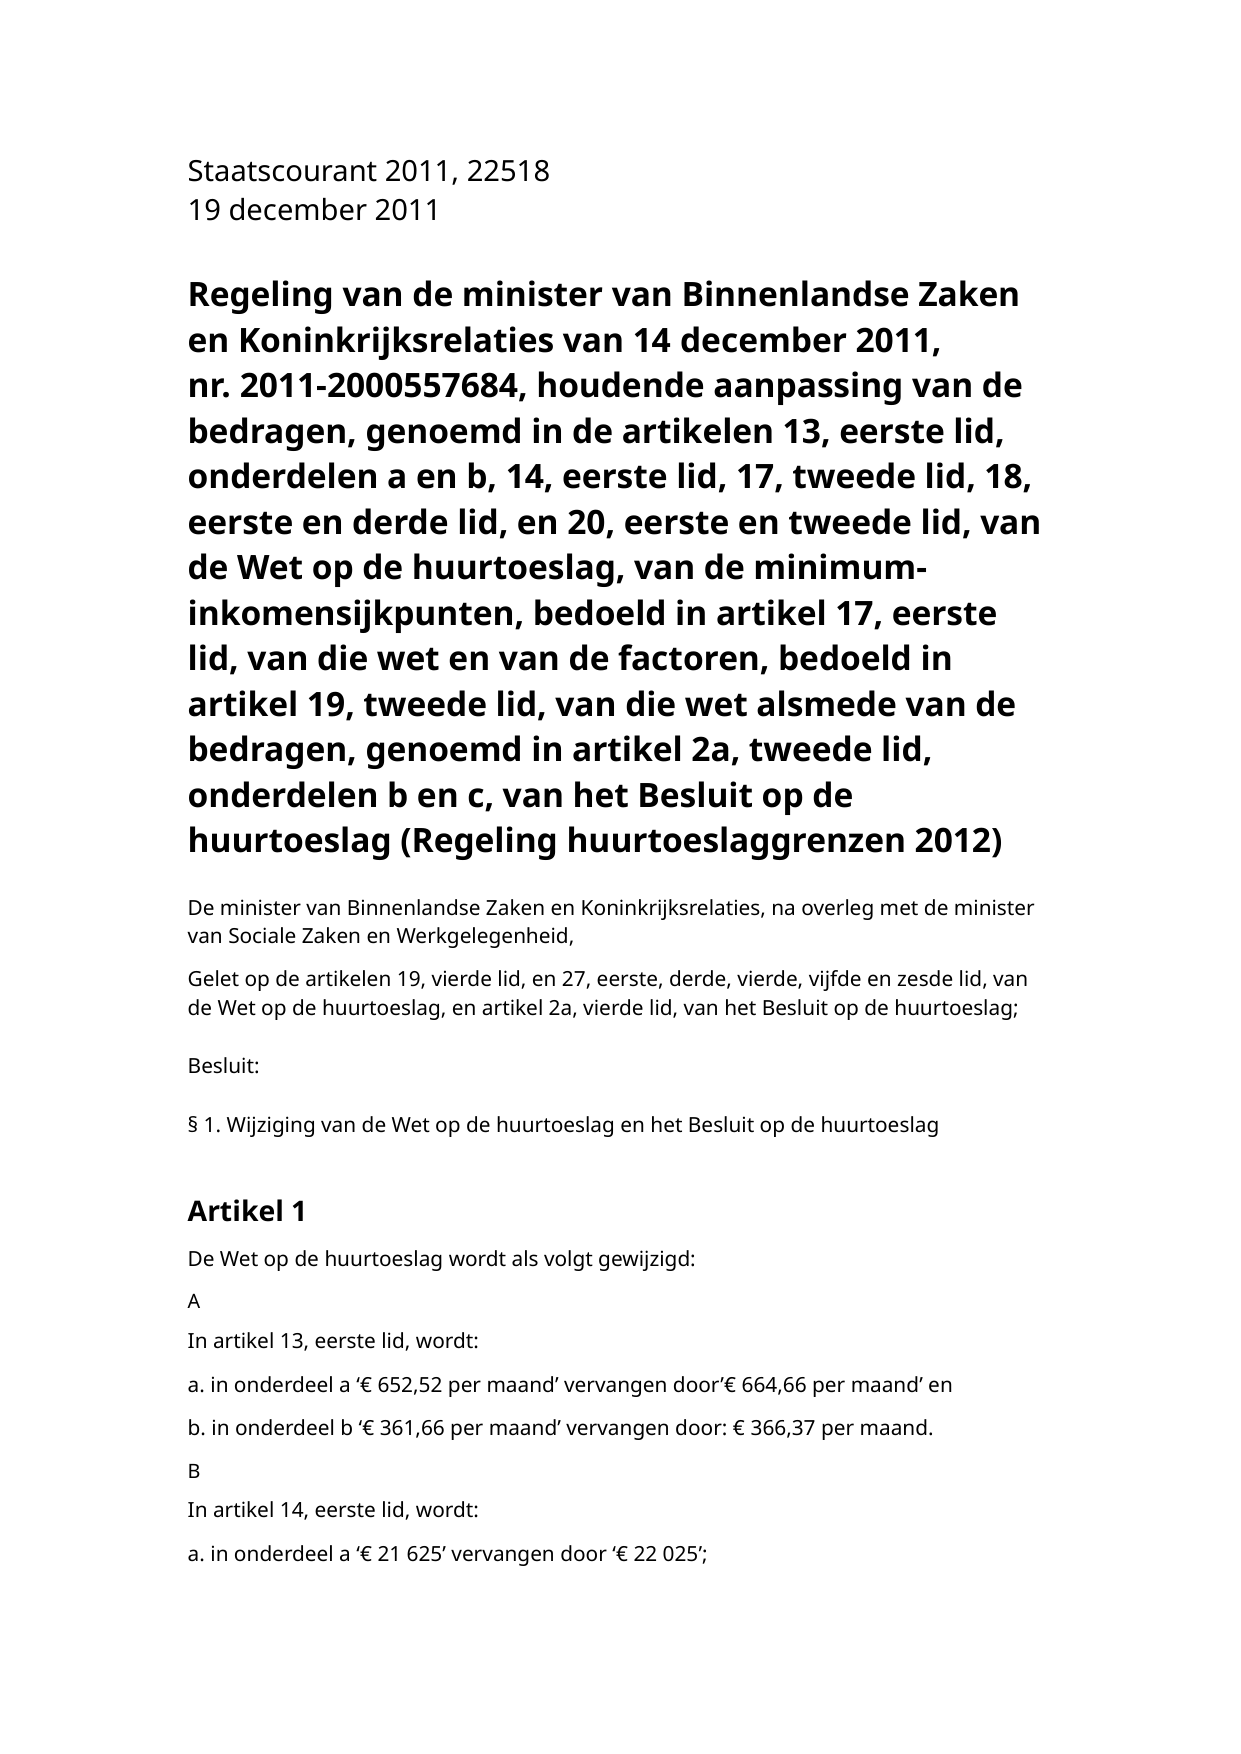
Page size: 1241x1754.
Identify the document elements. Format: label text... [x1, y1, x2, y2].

text A [187, 1288, 1053, 1315]
text De minister van Binnenlandse Zaken en Koninkrijksrelaties, na overleg met de minister van Sociale Zaken en Werkgelegenheid, [187, 893, 1053, 949]
subtitle Artikel 1 [187, 1191, 1053, 1229]
text 19 december 2011 [187, 190, 1053, 229]
text De Wet op de huurtoeslag wordt als volgt gewijzigd: [187, 1244, 1053, 1273]
text In artikel 14, eerste lid, wordt: [187, 1496, 1053, 1524]
text a. in onderdeel a ‘€ 21 625’ vervangen door ‘€ 22 025’; [187, 1539, 1053, 1567]
subtitle § 1. Wijziging van de Wet op de huurtoeslag en het Besluit op de huurtoeslag [187, 1110, 1053, 1138]
text b. in onderdeel b ‘€ 361,66 per maand’ vervangen door: € 366,37 per maand. [187, 1413, 1053, 1442]
text B [187, 1457, 1053, 1484]
text Gelet op de artikelen 19, vierde lid, en 27, eerste, derde, vierde, vijfde en zesde lid, van de Wet op de huurtoeslag, en artikel 2a, vierde lid, van het Besluit op de huurtoeslag; [187, 964, 1053, 1021]
text Staatscourant 2011, 22518 [187, 150, 1053, 190]
text a. in onderdeel a ‘€ 652,52 per maand’ vervangen door’€ 664,66 per maand’ en [187, 1370, 1053, 1398]
text Besluit: [187, 1051, 1053, 1080]
subtitle Regeling van de minister van Binnenlandse Zaken en Koninkrijksrelaties van 14 december 2011, nr. 2011-2000557684, houdende aanpassing van de bedragen, genoemd in de artikelen 13, eerste lid, onderdelen a en b, 14, eerste lid, 17, tweede lid, 18, eerste en derde lid, en 20, eerste en tweede lid, van de Wet op de huurtoeslag, van de minimum-inkomensijkpunten, bedoeld in artikel 17, eerste lid, van die wet en van de factoren, bedoeld in artikel 19, tweede lid, van die wet alsmede van de bedragen, genoemd in artikel 2a, tweede lid, onderdelen b en c, van het Besluit op de huurtoeslag (Regeling huurtoeslaggrenzen 2012) [187, 271, 1053, 863]
text In artikel 13, eerste lid, wordt: [187, 1327, 1053, 1355]
